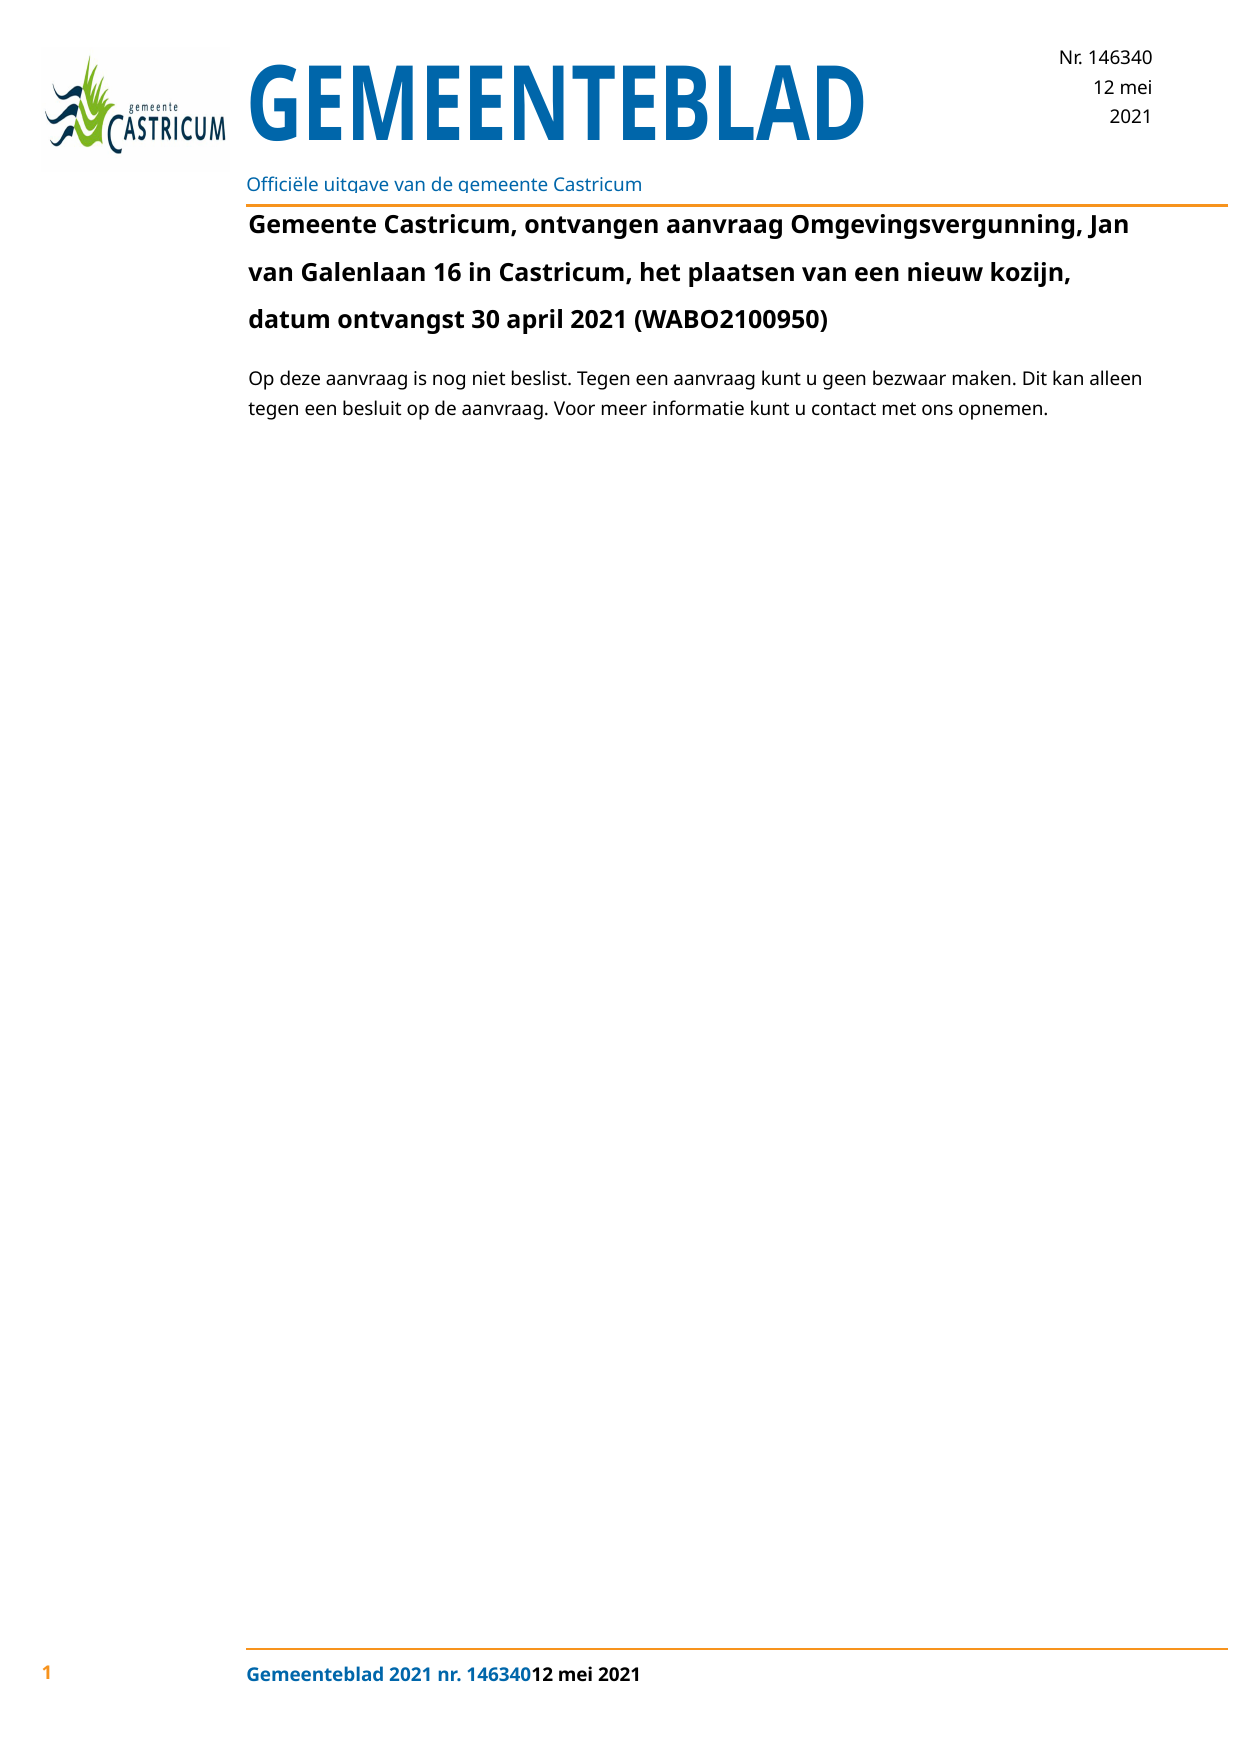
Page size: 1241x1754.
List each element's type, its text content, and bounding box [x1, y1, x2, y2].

text Op deze aanvraag is nog niet beslist. Tegen een aanvraag kunt u geen bezwaar maken. Dit kan alleen tegen een besluit op de aanvraag. Voor meer informatie kunt u contact met ons opnemen. [248, 366, 1152, 421]
picture [41, 47, 231, 172]
text Gemeente Castricum, ontvangen aanvraag Omgevingsvergunning, Jan van Galenlaan 16 in Castricum, het plaatsen van een nieuw kozijn, datum ontvangst 30 april 2021 (WABO2100950) [248, 207, 1152, 336]
